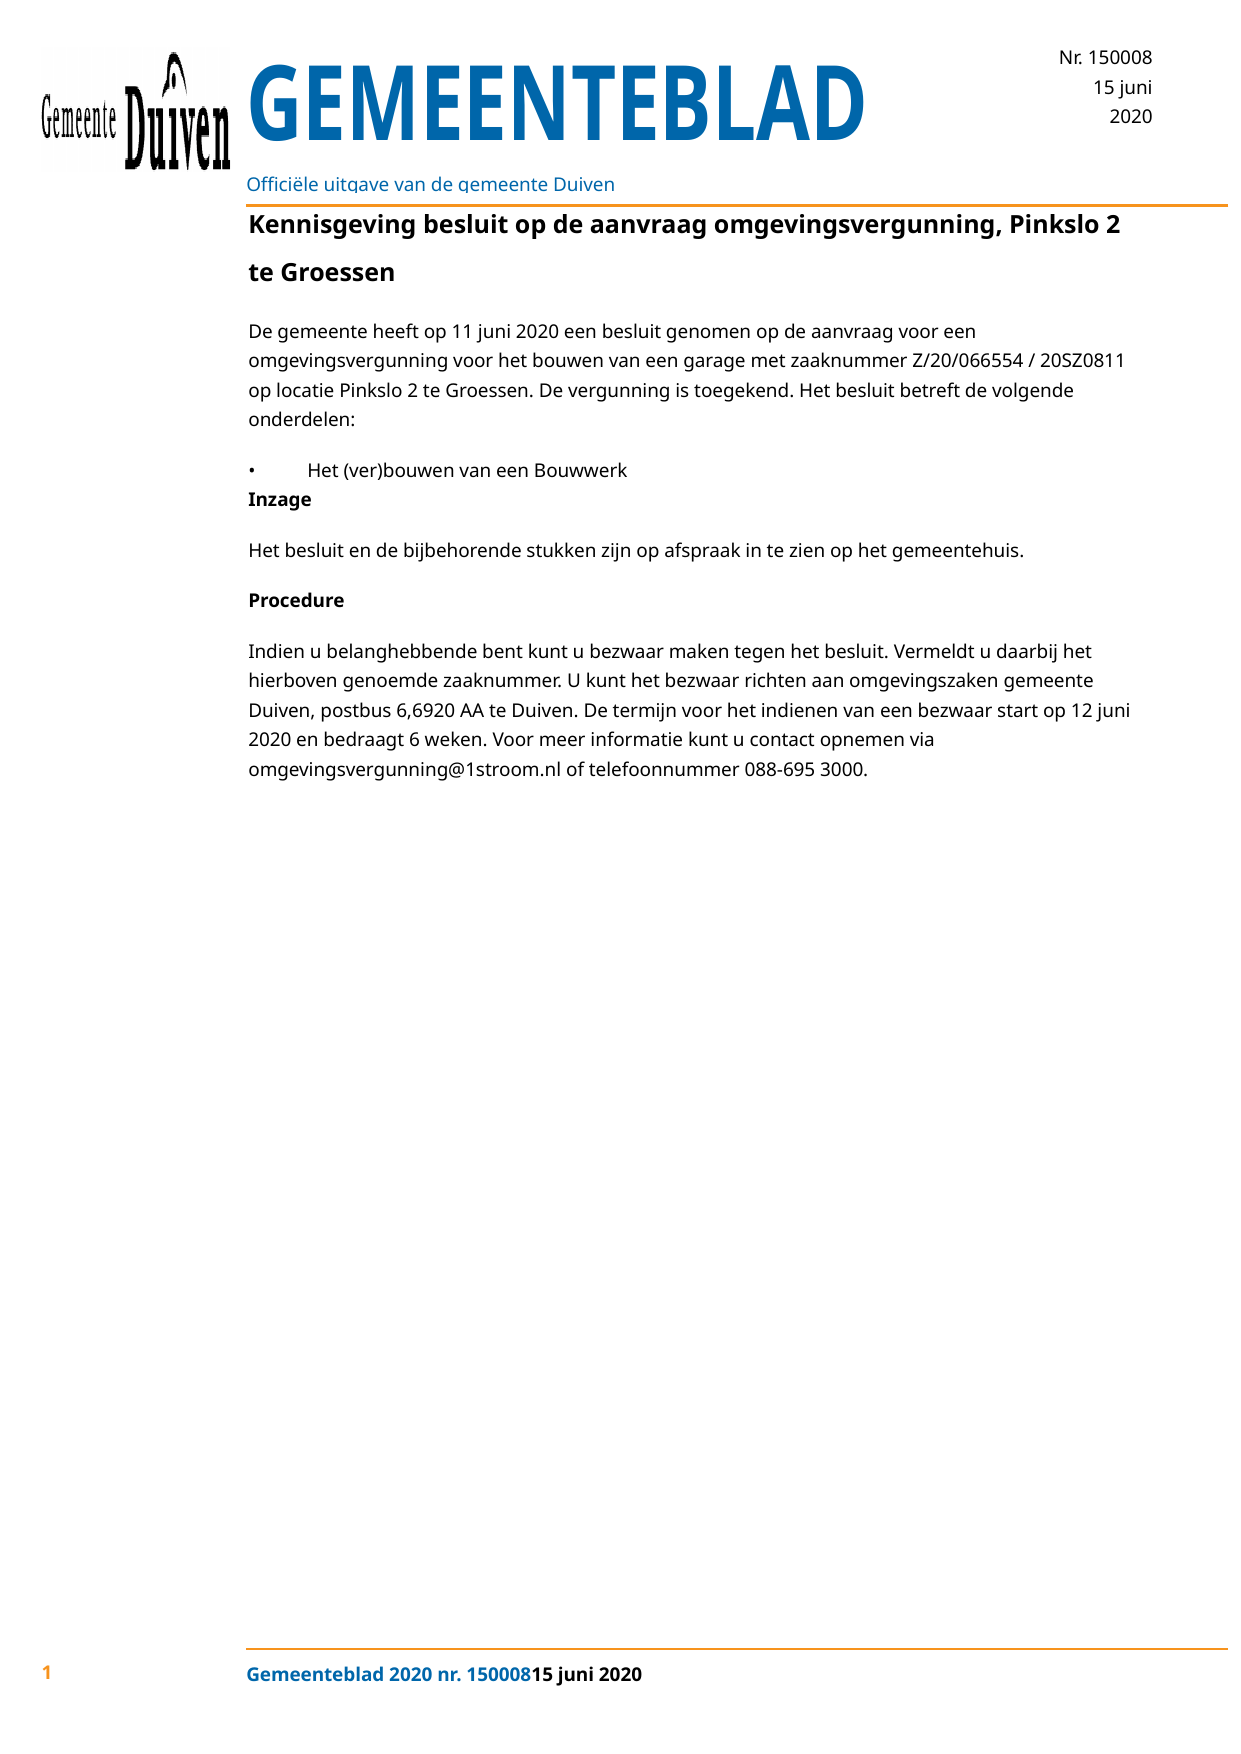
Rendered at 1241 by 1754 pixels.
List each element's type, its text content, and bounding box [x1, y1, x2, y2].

text Kennisgeving besluit op de aanvraag omgevingsvergunning, Pinkslo 2 te Groessen [248, 207, 1152, 288]
text Inzage [248, 487, 1152, 512]
text Procedure [248, 587, 1152, 613]
text Indien u belanghebbende bent kunt u bezwaar maken tegen het besluit. Vermeldt u daarbij het hierboven genoemde zaaknummer. U kunt het bezwaar richten aan omgevingszaken gemeente Duiven, postbus 6,6920 AA te Duiven. De termijn voor het indienen van een bezwaar start op 12 juni 2020 en bedraagt 6 weken. Voor meer informatie kunt u contact opnemen via omgevingsvergunning@1stroom.nl of telefoonnummer 088-695 3000. [248, 638, 1152, 782]
text Het besluit en de bijbehorende stukken zijn op afspraak in te zien op het gemeentehuis. [248, 537, 1152, 563]
list Het (ver)bouwen van een Bouwwerk [248, 457, 1152, 483]
picture [41, 47, 231, 172]
text De gemeente heeft op 11 juni 2020 een besluit genomen op de aanvraag voor een omgevingsvergunning voor het bouwen van een garage met zaaknummer Z/20/066554 / 20SZ0811 op locatie Pinkslo 2 te Groessen. De vergunning is toegekend. Het besluit betreft de volgende onderdelen: [248, 318, 1152, 432]
